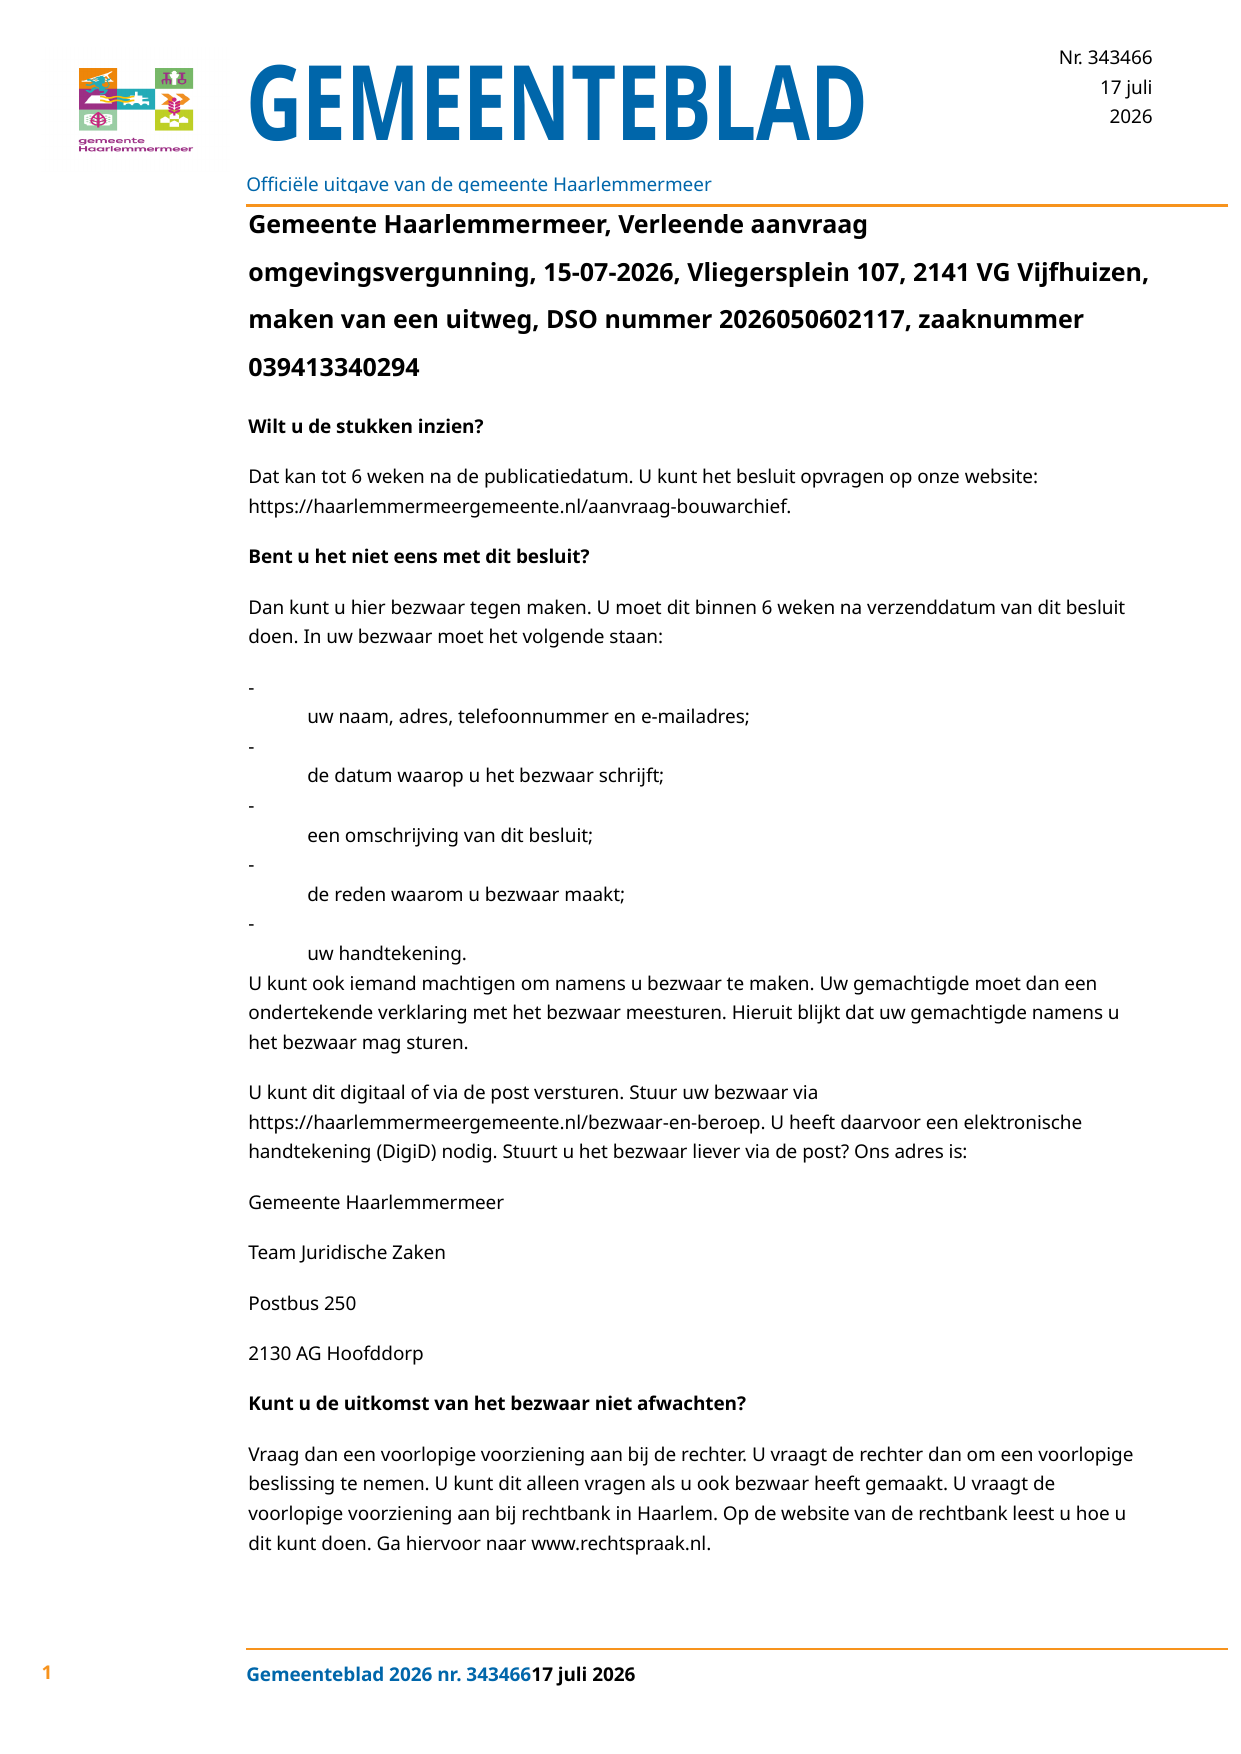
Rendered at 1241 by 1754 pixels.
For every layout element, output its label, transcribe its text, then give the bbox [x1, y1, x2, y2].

list uw naam, adres, telefoonnummer en e-mailadres; [248, 703, 1152, 729]
text Dan kunt u hier bezwaar tegen maken. U moet dit binnen 6 weken na verzenddatum van dit besluit doen. In uw bezwaar moet het volgende staan: [248, 594, 1152, 649]
list een omschrijving van dit besluit; [248, 822, 1152, 848]
text Kunt u de uitkomst van het bezwaar niet afwachten? [248, 1391, 1152, 1416]
list de reden waarom u bezwaar maakt; [248, 881, 1152, 907]
picture [41, 47, 231, 172]
text Gemeente Haarlemmermeer [248, 1189, 1152, 1215]
text U kunt ook iemand machtigen om namens u bezwaar te maken. Uw gemachtigde moet dan een ondertekende verklaring met het bezwaar meesturen. Hieruit blijkt dat uw gemachtigde namens u het bezwaar mag sturen. [248, 970, 1152, 1055]
text Gemeente Haarlemmermeer, Verleende aanvraag omgevingsvergunning, 15-07-2026, Vliegersplein 107, 2141 VG Vijfhuizen, maken van een uitweg, DSO nummer 2026050602117, zaaknummer 039413340294 [248, 207, 1152, 384]
list de datum waarop u het bezwaar schrijft; [248, 763, 1152, 788]
text 2130 AG Hoofddorp [248, 1340, 1152, 1366]
text Dat kan tot 6 weken na de publicatiedatum. U kunt het besluit opvragen op onze website: https://haarlemmermeergemeente.nl/aanvraag-bouwarchief. [248, 463, 1152, 519]
list uw handtekening. [248, 940, 1152, 966]
text Team Juridische Zaken [248, 1239, 1152, 1265]
text Vraag dan een voorlopige voorziening aan bij de rechter. U vraagt de rechter dan om een voorlopige beslissing te nemen. U kunt dit alleen vragen als u ook bezwaar heeft gemaakt. U vraagt de voorlopige voorziening aan bij rechtbank in Haarlem. Op de website van de rechtbank leest u hoe u dit kunt doen. Ga hiervoor naar www.rechtspraak.nl. [248, 1441, 1152, 1556]
text Bent u het niet eens met dit besluit? [248, 543, 1152, 569]
text U kunt dit digitaal of via de post versturen. Stuur uw bezwaar via https://haarlemmermeergemeente.nl/bezwaar-en-beroep. U heeft daarvoor een elektronische handtekening (DigiD) nodig. Stuurt u het bezwaar liever via de post? Ons adres is: [248, 1079, 1152, 1164]
text Wilt u de stukken inzien? [248, 413, 1152, 439]
text Postbus 250 [248, 1290, 1152, 1316]
